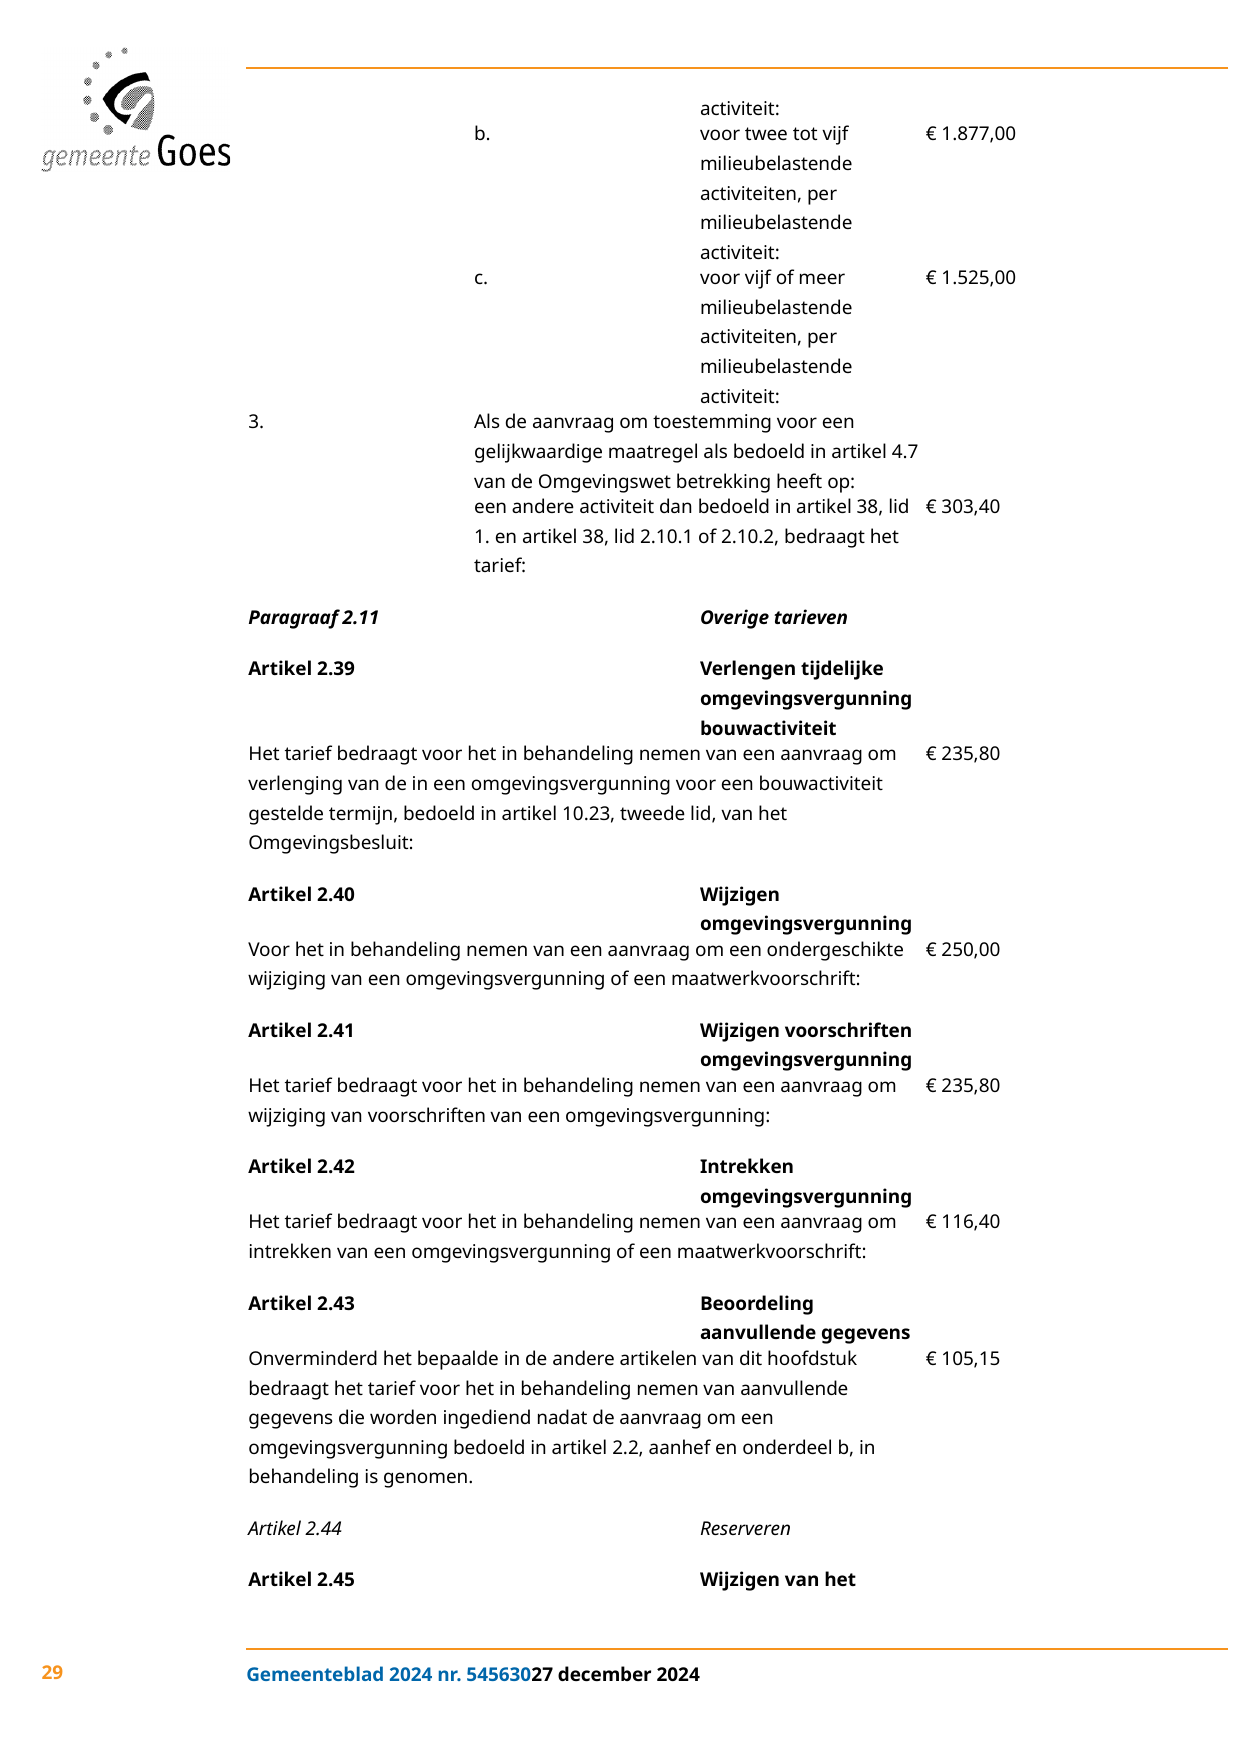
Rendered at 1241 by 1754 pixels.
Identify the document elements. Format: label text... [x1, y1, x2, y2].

table_cell [926, 1515, 1152, 1541]
table_cell [926, 604, 1152, 630]
table_cell Het tarief bedraagt voor het in behandeling nemen van een aanvraag om intrekken van een omgevingsvergunning of een maatwerkvoorschrift: [248, 1209, 926, 1264]
table_cell Reserveren [700, 1515, 926, 1541]
table_cell Voor het in behandeling nemen van een aanvraag om een ondergeschikte wijziging van een omgevingsvergunning of een maatwerkvoorschrift: [248, 936, 926, 991]
table_cell [248, 265, 474, 409]
table_cell een andere activiteit dan bedoeld in artikel 38, lid 1. en artikel 38, lid 2.10.1 of 2.10.2, bedraagt het tarief: [474, 494, 926, 578]
table_cell [926, 1290, 1152, 1345]
table_cell [248, 855, 700, 881]
table_cell [926, 1566, 1152, 1592]
table_cell [700, 1264, 926, 1290]
table_cell [248, 494, 474, 578]
table_cell Artikel 2.40 [248, 881, 700, 936]
table_cell € 1.525,00 [926, 265, 1152, 409]
table_cell [926, 656, 1152, 741]
table_cell [926, 579, 1152, 604]
table_cell [248, 1489, 700, 1515]
table_cell Artikel 2.45 [248, 1566, 700, 1592]
table_cell [700, 579, 926, 604]
table_cell [926, 1017, 1152, 1072]
table_cell [700, 1128, 926, 1153]
table_cell b. [474, 121, 700, 264]
table_cell Artikel 2.43 [248, 1290, 700, 1345]
table_cell Verlengen tijdelijke omgevingsvergunning bouwactiviteit [700, 656, 926, 741]
table_cell [248, 1264, 700, 1290]
table_cell voor twee tot vijf milieubelastende activiteiten, per milieubelastende activiteit: [700, 121, 926, 264]
table_cell € 235,80 [926, 741, 1152, 855]
table_cell Artikel 2.42 [248, 1154, 700, 1209]
table_cell [926, 1128, 1152, 1153]
table_cell [926, 855, 1152, 881]
table_cell [926, 630, 1152, 656]
table_cell Het tarief bedraagt voor het in behandeling nemen van een aanvraag om verlenging van de in een omgevingsvergunning voor een bouwactiviteit gestelde termijn, bedoeld in artikel 10.23, tweede lid, van het Omgevingsbesluit: [248, 741, 926, 855]
table_cell [926, 1541, 1152, 1566]
table_cell € 303,40 [926, 494, 1152, 578]
table_cell [926, 1154, 1152, 1209]
table_cell [926, 881, 1152, 936]
table_cell Wijzigen voorschriften omgevingsvergunning [700, 1017, 926, 1072]
table_cell [248, 1128, 700, 1153]
table_cell € 1.877,00 [926, 121, 1152, 264]
table_cell Wijzigen van het [700, 1566, 926, 1592]
table_cell [248, 121, 474, 264]
table_cell voor vijf of meer milieubelastende activiteiten, per milieubelastende activiteit: [700, 265, 926, 409]
table_cell [926, 1264, 1152, 1290]
table_cell [700, 1489, 926, 1515]
table_cell [248, 1541, 700, 1566]
table_cell [248, 630, 700, 656]
table_cell Als de aanvraag om toestemming voor een gelijkwaardige maatregel als bedoeld in artikel 4.7 van de Omgevingswet betrekking heeft op: [474, 409, 926, 493]
table_cell [700, 1541, 926, 1566]
table_cell Paragraaf 2.11 [248, 604, 700, 630]
table_cell € 250,00 [926, 936, 1152, 991]
table_cell [926, 991, 1152, 1017]
table_cell Intrekken omgevingsvergunning [700, 1154, 926, 1209]
table_cell € 105,15 [926, 1345, 1152, 1489]
table_cell [926, 95, 1152, 121]
table_cell Beoordeling aanvullende gegevens [700, 1290, 926, 1345]
table_cell [926, 1489, 1152, 1515]
table_cell [248, 991, 700, 1017]
table_cell c. [474, 265, 700, 409]
table_cell € 235,80 [926, 1073, 1152, 1128]
table_cell Artikel 2.39 [248, 656, 700, 741]
table_cell [248, 95, 474, 121]
table_cell [248, 579, 700, 604]
table_cell 3. [248, 409, 474, 493]
table_cell Artikel 2.41 [248, 1017, 700, 1072]
table_cell Het tarief bedraagt voor het in behandeling nemen van een aanvraag om wijziging van voorschriften van een omgevingsvergunning: [248, 1073, 926, 1128]
picture [41, 47, 231, 172]
table_cell [700, 630, 926, 656]
table_cell Artikel 2.44 [248, 1515, 700, 1541]
table_cell [700, 855, 926, 881]
table_cell Overige tarieven [700, 604, 926, 630]
table_cell [700, 991, 926, 1017]
table_cell [474, 95, 700, 121]
table_cell activiteit: [700, 95, 926, 121]
table_cell Wijzigen omgevingsvergunning [700, 881, 926, 936]
table_cell € 116,40 [926, 1209, 1152, 1264]
table_cell [926, 409, 1152, 493]
table_cell Onverminderd het bepaalde in de andere artikelen van dit hoofdstuk bedraagt het tarief voor het in behandeling nemen van aanvullende gegevens die worden ingediend nadat de aanvraag om een omgevingsvergunning bedoeld in artikel 2.2, aanhef en onderdeel b, in behandeling is genomen. [248, 1345, 926, 1489]
